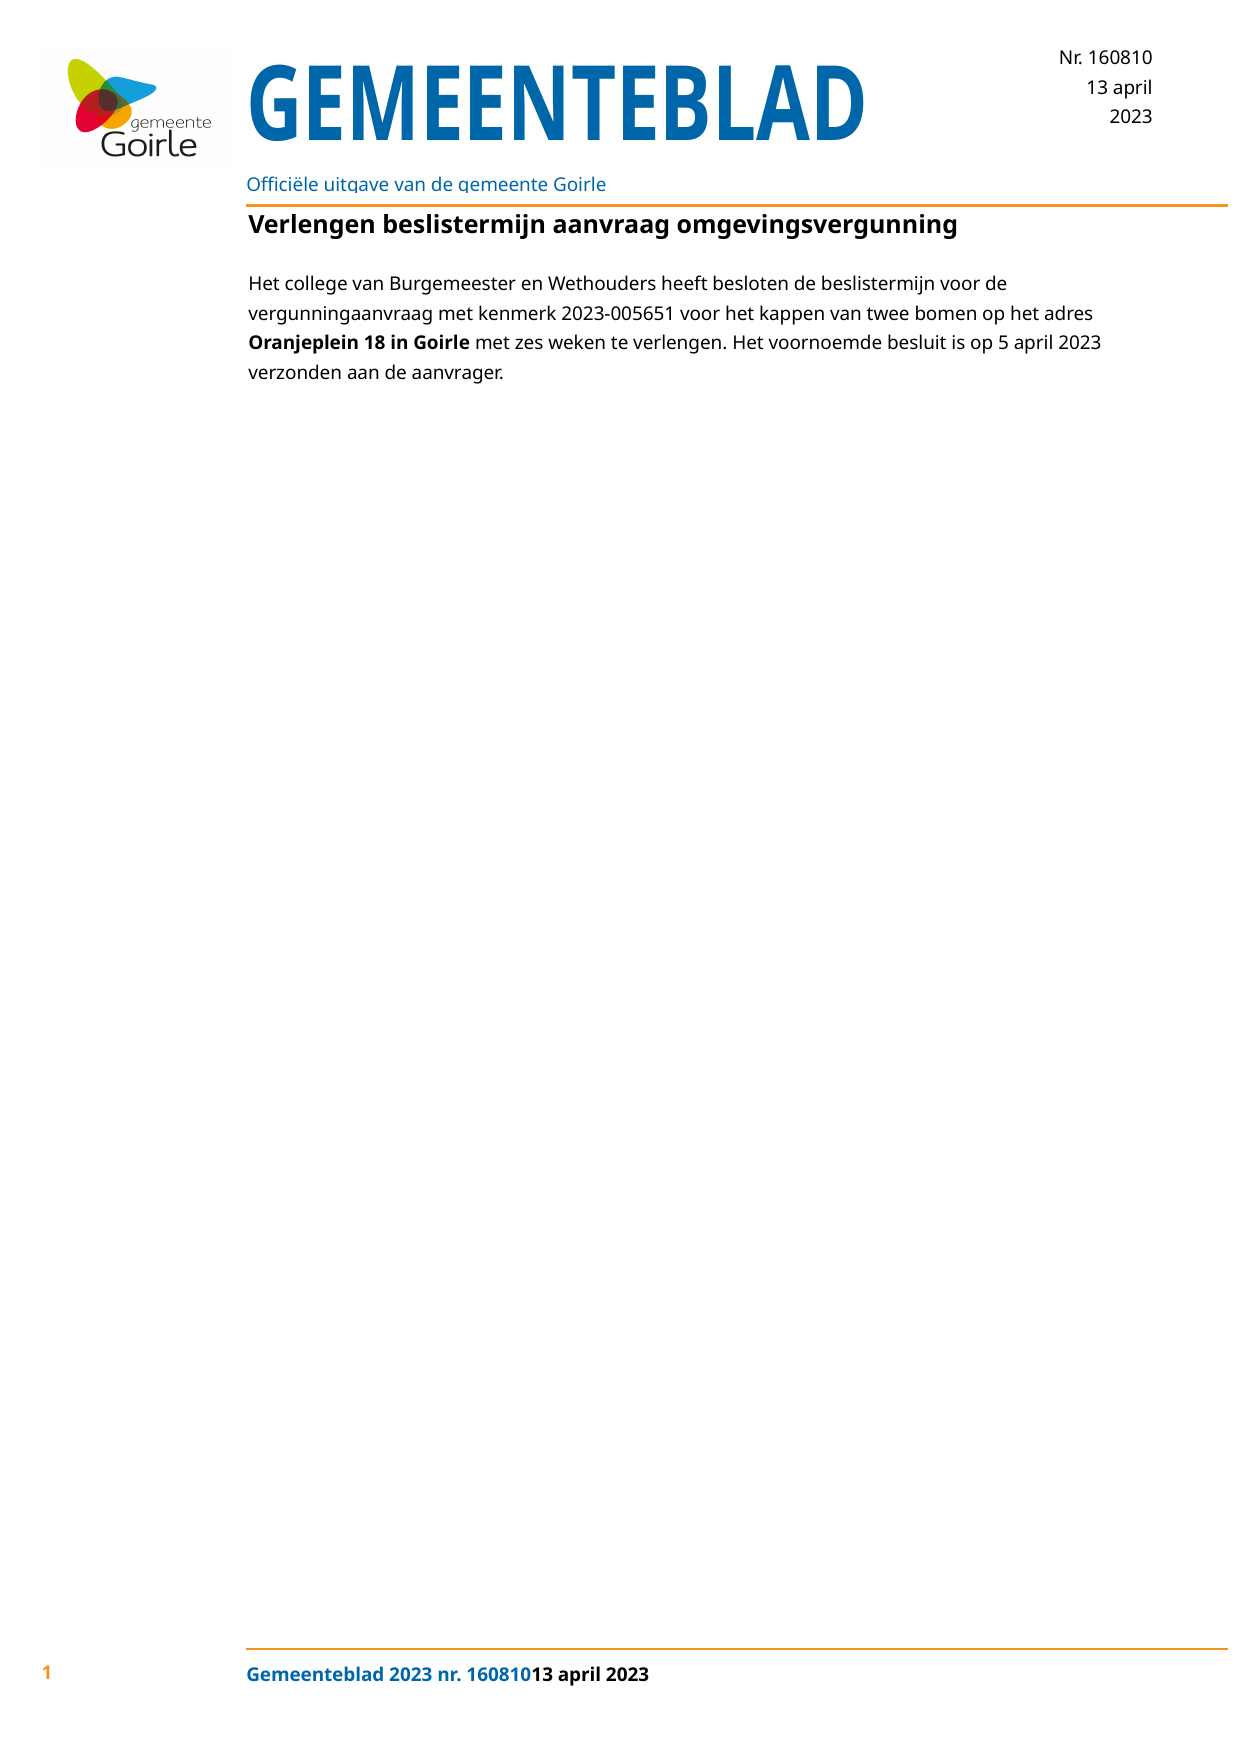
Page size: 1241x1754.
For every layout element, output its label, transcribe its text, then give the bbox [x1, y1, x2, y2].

picture [41, 47, 231, 172]
text Verlengen beslistermijn aanvraag omgevingsvergunning [248, 207, 1152, 241]
text Het college van Burgemeester en Wethouders heeft besloten de beslistermijn voor de vergunningaanvraag met kenmerk 2023-005651 voor het kappen van twee bomen op het adres Oranjeplein 18 in Goirle met zes weken te verlengen. Het voornoemde besluit is op 5 april 2023 verzonden aan de aanvrager. [248, 270, 1152, 385]
